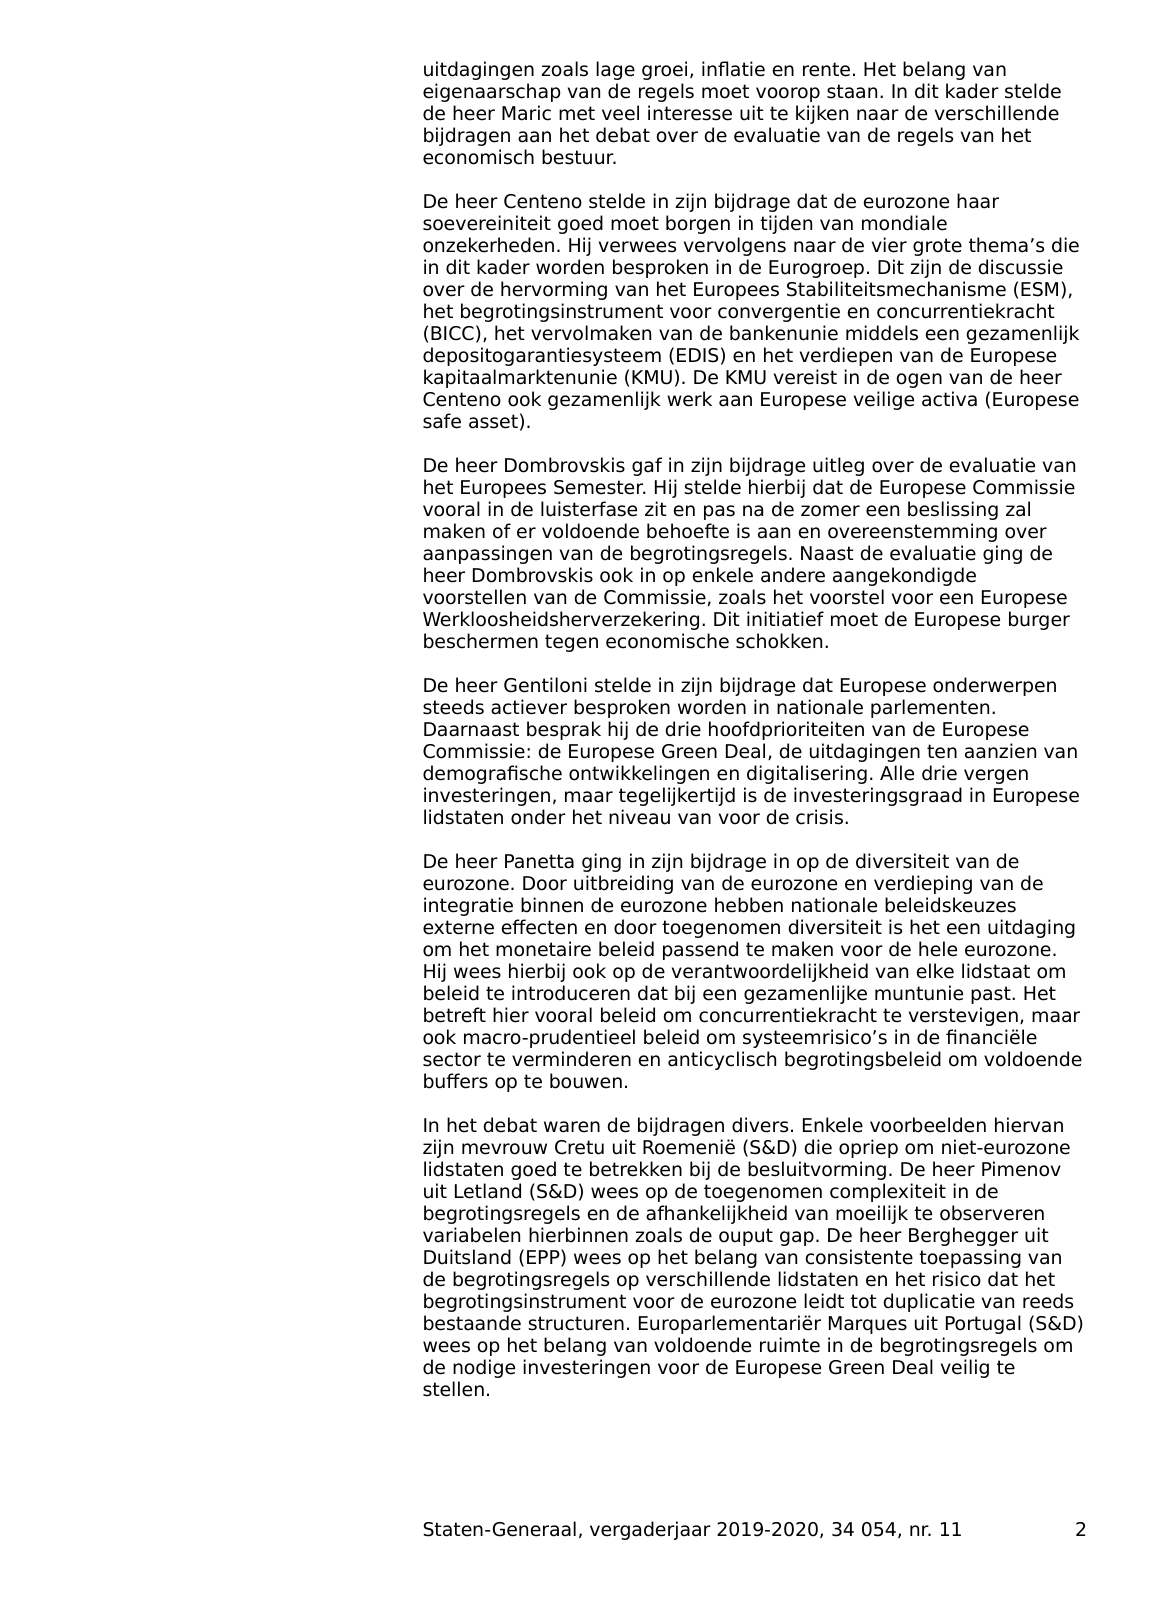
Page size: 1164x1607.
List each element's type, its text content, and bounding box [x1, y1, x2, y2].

text De heer Centeno stelde in zijn bijdrage dat de eurozone haar soevereiniteit goed moet borgen in tijden van mondiale onzekerheden. Hij verwees vervolgens naar de vier grote thema’s die in dit kader worden besproken in de Eurogroep. Dit zijn de discussie over de hervorming van het Europees Stabiliteitsmechanisme (ESM), het begrotingsinstrument voor convergentie en concurrentiekracht (BICC), het vervolmaken van de bankenunie middels een gezamenlijk depositogarantiesysteem (EDIS) en het verdiepen van de Europese kapitaalmarktenunie (KMU). De KMU vereist in de ogen van de heer Centeno ook gezamenlijk werk aan Europese veilige activa (Europese safe asset). [422, 191, 1087, 433]
text uitdagingen zoals lage groei, inflatie en rente. Het belang van eigenaarschap van de regels moet voorop staan. In dit kader stelde de heer Maric met veel interesse uit te kijken naar de verschillende bijdragen aan het debat over de evaluatie van de regels van het economisch bestuur. [422, 59, 1087, 169]
text In het debat waren de bijdragen divers. Enkele voorbeelden hiervan zijn mevrouw Cretu uit Roemenië (S&D) die opriep om niet-eurozone lidstaten goed te betrekken bij de besluitvorming. De heer Pimenov uit Letland (S&D) wees op de toegenomen complexiteit in de begrotingsregels en de afhankelijkheid van moeilijk te observeren variabelen hierbinnen zoals de ouput gap. De heer Berghegger uit Duitsland (EPP) wees op het belang van consistente toepassing van de begrotingsregels op verschillende lidstaten en het risico dat het begrotingsinstrument voor de eurozone leidt tot duplicatie van reeds bestaande structuren. Europarlementariër Marques uit Portugal (S&D) wees op het belang van voldoende ruimte in de begrotingsregels om de nodige investeringen voor de Europese Green Deal veilig te stellen. [422, 1115, 1087, 1401]
text De heer Panetta ging in zijn bijdrage in op de diversiteit van de eurozone. Door uitbreiding van de eurozone en verdieping van de integratie binnen de eurozone hebben nationale beleidskeuzes externe effecten en door toegenomen diversiteit is het een uitdaging om het monetaire beleid passend te maken voor de hele eurozone. Hij wees hierbij ook op de verantwoordelijkheid van elke lidstaat om beleid te introduceren dat bij een gezamenlijke muntunie past. Het betreft hier vooral beleid om concurrentiekracht te verstevigen, maar ook macro-prudentieel beleid om systeemrisico’s in de financiële sector te verminderen en anticyclisch begrotingsbeleid om voldoende buffers op te bouwen. [422, 851, 1087, 1093]
text De heer Dombrovskis gaf in zijn bijdrage uitleg over de evaluatie van het Europees Semester. Hij stelde hierbij dat de Europese Commissie vooral in de luisterfase zit en pas na de zomer een beslissing zal maken of er voldoende behoefte is aan en overeenstemming over aanpassingen van de begrotingsregels. Naast de evaluatie ging de heer Dombrovskis ook in op enkele andere aangekondigde voorstellen van de Commissie, zoals het voorstel voor een Europese Werkloosheidsherverzekering. Dit initiatief moet de Europese burger beschermen tegen economische schokken. [422, 455, 1087, 653]
text De heer Gentiloni stelde in zijn bijdrage dat Europese onderwerpen steeds actiever besproken worden in nationale parlementen. Daarnaast besprak hij de drie hoofdprioriteiten van de Europese Commissie: de Europese Green Deal, de uitdagingen ten aanzien van demografische ontwikkelingen en digitalisering. Alle drie vergen investeringen, maar tegelijkertijd is de investeringsgraad in Europese lidstaten onder het niveau van voor de crisis. [422, 675, 1087, 829]
